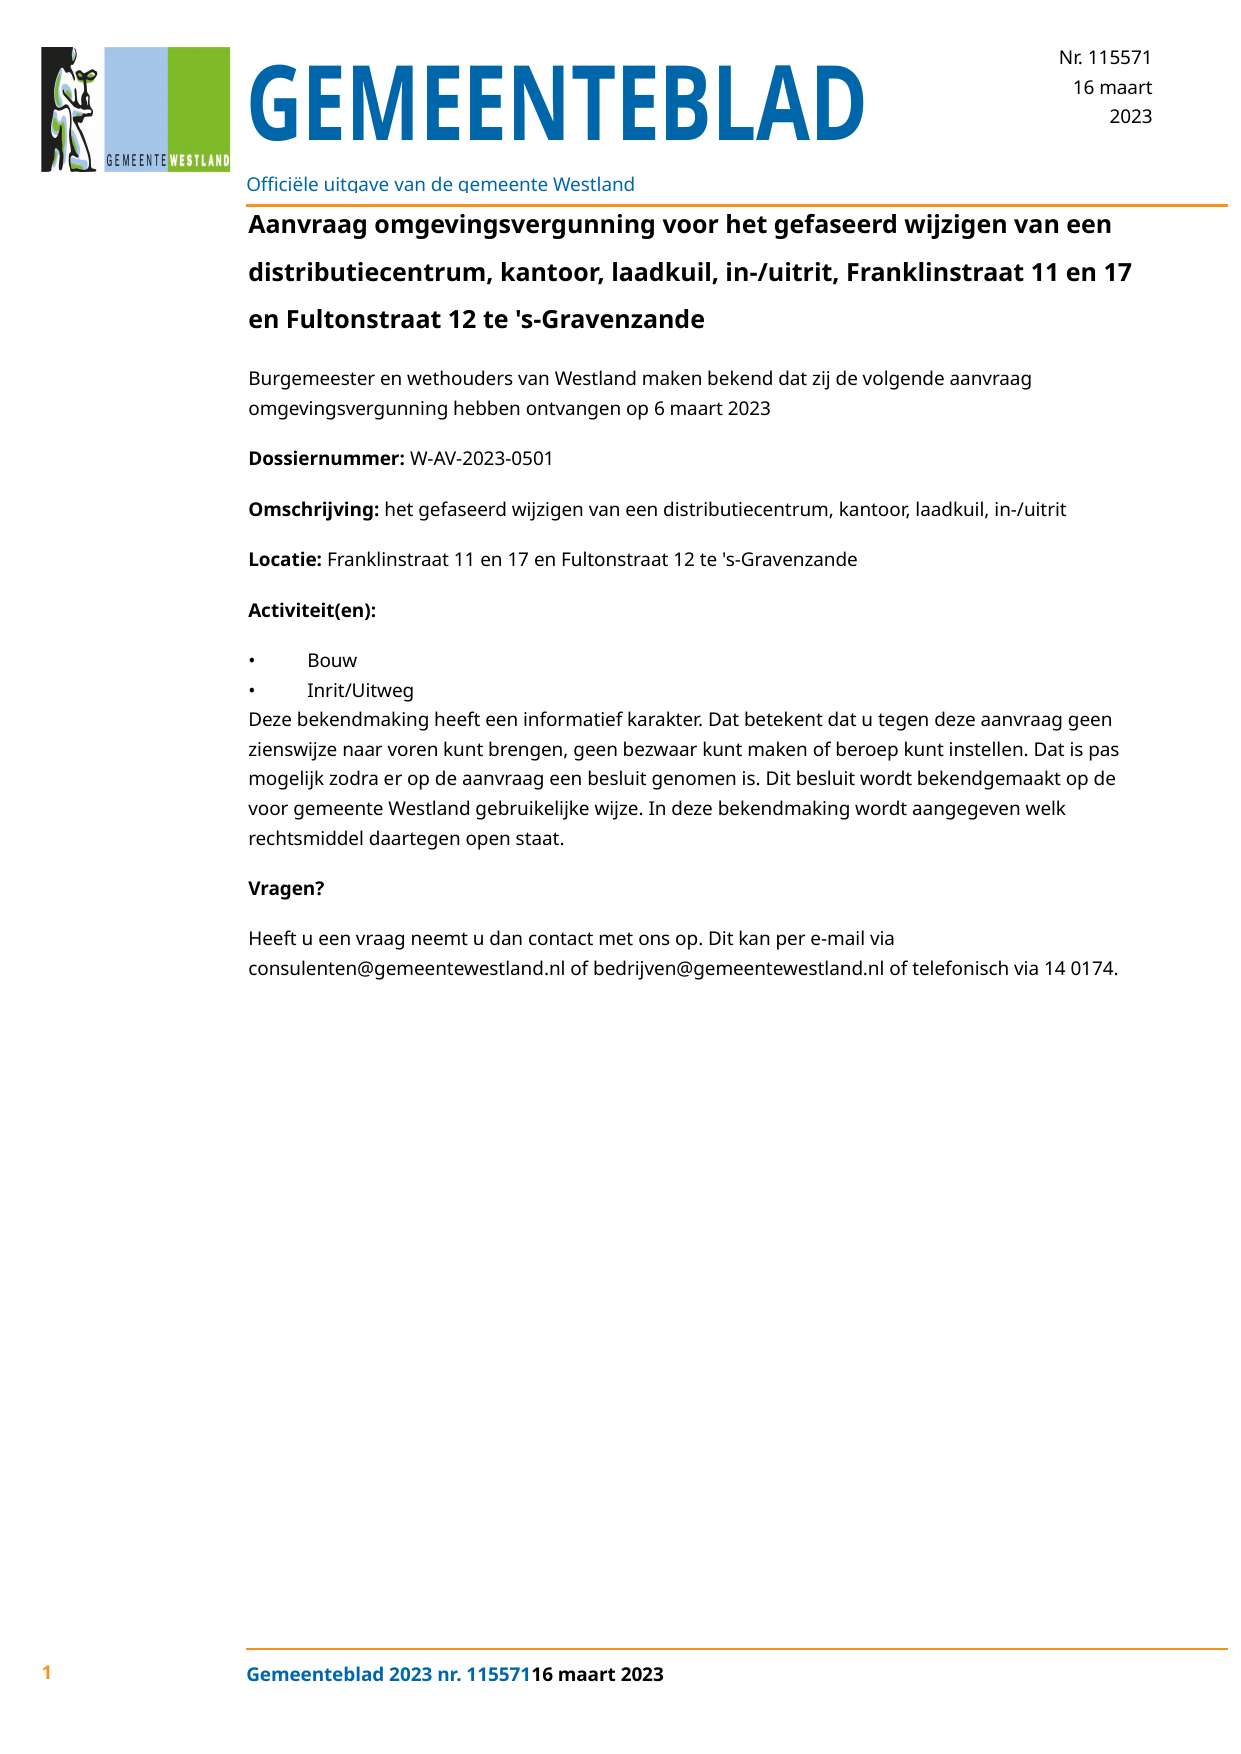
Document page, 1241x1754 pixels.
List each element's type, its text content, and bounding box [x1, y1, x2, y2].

text Omschrijving: het gefaseerd wijzigen van een distributiecentrum, kantoor, laadkuil, in-/uitrit [248, 496, 1152, 522]
text Heeft u een vraag neemt u dan contact met ons op. Dit kan per e-mail via consulenten@gemeentewestland.nl of bedrijven@gemeentewestland.nl of telefonisch via 14 0174. [248, 926, 1152, 981]
text Deze bekendmaking heeft een informatief karakter. Dat betekent dat u tegen deze aanvraag geen zienswijze naar voren kunt brengen, geen bezwaar kunt maken of beroep kunt instellen. Dat is pas mogelijk zodra er op de aanvraag een besluit genomen is. Dit besluit wordt bekendgemaakt op de voor gemeente Westland gebruikelijke wijze. In deze bekendmaking wordt aangegeven welk rechtsmiddel daartegen open staat. [248, 706, 1152, 850]
text Burgemeester en wethouders van Westland maken bekend dat zij de volgende aanvraag omgevingsvergunning hebben ontvangen op 6 maart 2023 [248, 366, 1152, 421]
text Aanvraag omgevingsvergunning voor het gefaseerd wijzigen van een distributiecentrum, kantoor, laadkuil, in-/uitrit, Franklinstraat 11 en 17 en Fultonstraat 12 te 's-Gravenzande [248, 207, 1152, 336]
list Bouw [248, 647, 1152, 673]
text Vragen? [248, 875, 1152, 901]
text Dossiernummer: W-AV-2023-0501 [248, 446, 1152, 471]
list Inrit/Uitweg [248, 677, 1152, 702]
text Activiteit(en): [248, 597, 1152, 622]
picture [41, 47, 231, 172]
text Locatie: Franklinstraat 11 en 17 en Fultonstraat 12 te 's-Gravenzande [248, 546, 1152, 572]
